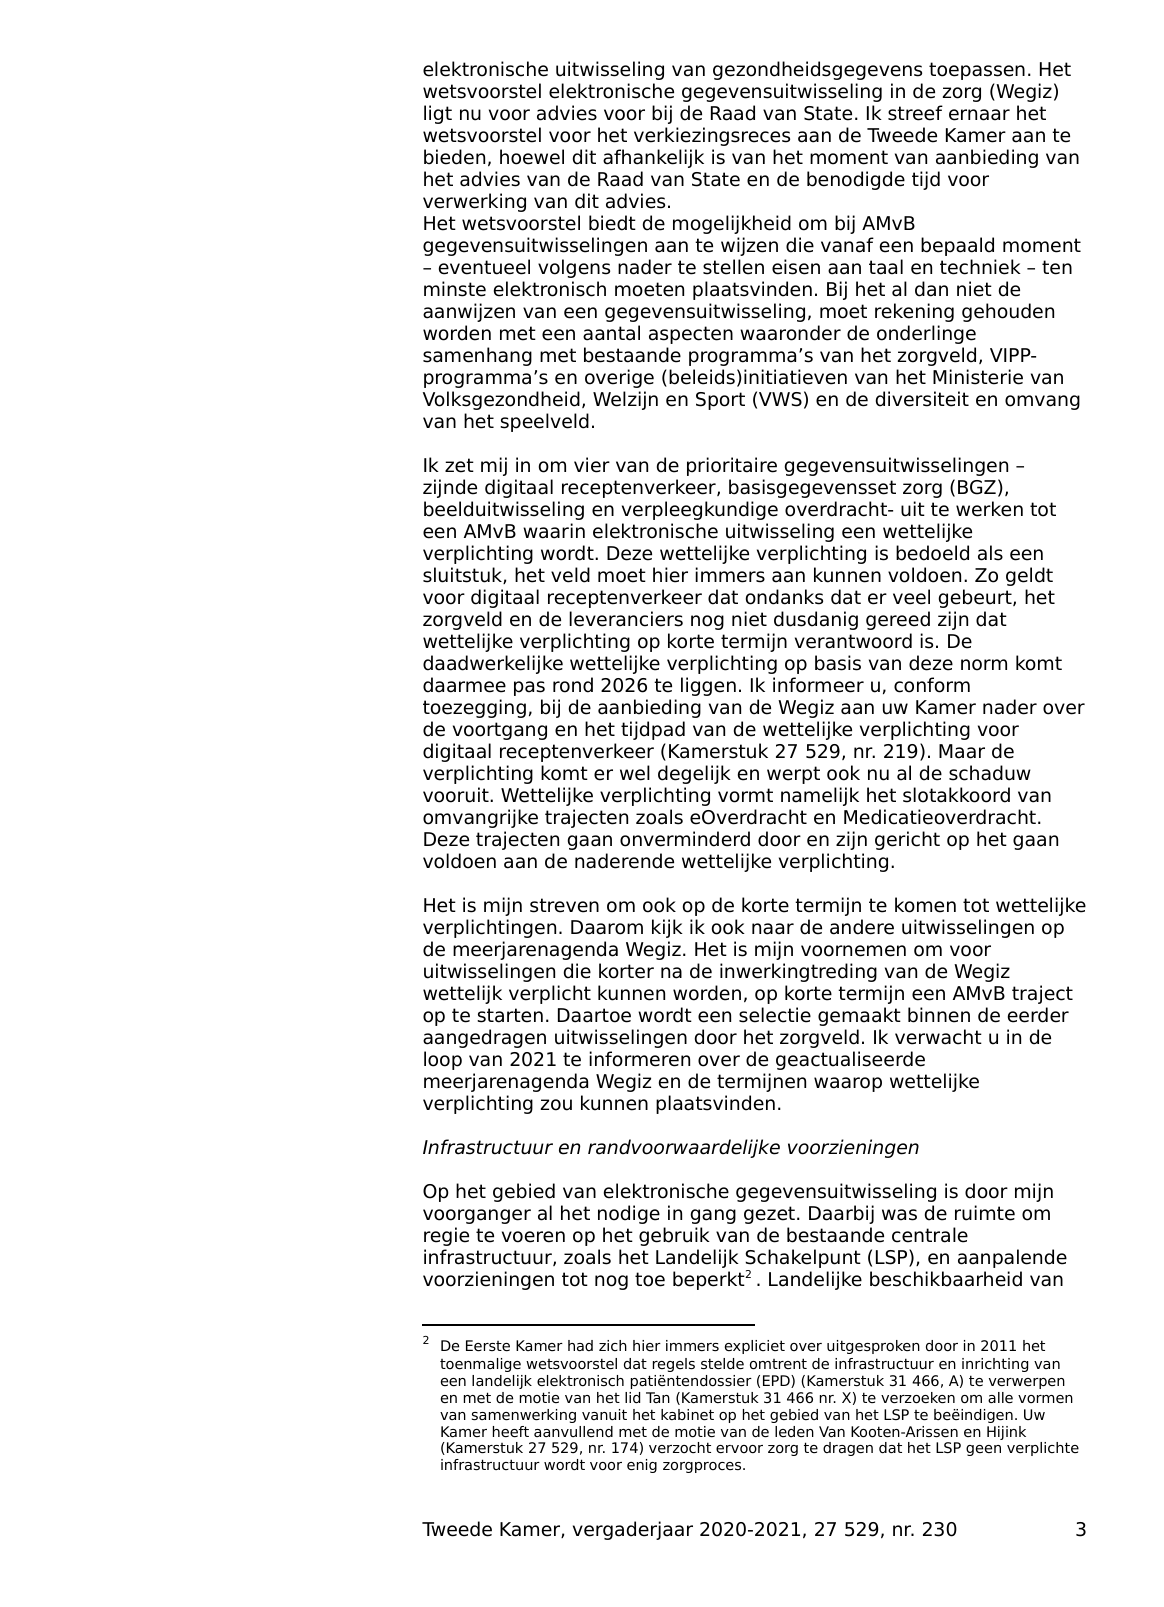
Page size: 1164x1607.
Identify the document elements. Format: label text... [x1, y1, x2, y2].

text De Eerste Kamer had zich hier immers expliciet over uitgesproken door in 2011 het toenmalige wetsvoorstel dat regels stelde omtrent de infrastructuur en inrichting van een landelijk elektronisch patiëntendossier (EPD) (Kamerstuk 31 466, A) te verwerpen en met de motie van het lid Tan (Kamerstuk 31 466 nr. X) te verzoeken om alle vormen van samenwerking vanuit het kabinet op het gebied van het LSP te beëindigen. Uw Kamer heeft aanvullend met de motie van de leden Van Kooten-Arissen en Hijink (Kamerstuk 27 529, nr. 174) verzocht ervoor zorg te dragen dat het LSP geen verplichte infrastructuur wordt voor enig zorgproces. [422, 1334, 1087, 1474]
subtitle Infrastructuur en randvoorwaardelijke voorzieningen [422, 1137, 1087, 1159]
text Het wetsvoorstel biedt de mogelijkheid om bij AMvB gegevensuitwisselingen aan te wijzen die vanaf een bepaald moment – eventueel volgens nader te stellen eisen aan taal en techniek – ten minste elektronisch moeten plaatsvinden. Bij het al dan niet de aanwijzen van een gegevensuitwisseling, moet rekening gehouden worden met een aantal aspecten waaronder de onderlinge samenhang met bestaande programma’s van het zorgveld, VIPP-programma’s en overige (beleids)initiatieven van het Ministerie van Volksgezondheid, Welzijn en Sport (VWS) en de diversiteit en omvang van het speelveld. [422, 213, 1087, 433]
text elektronische uitwisseling van gezondheidsgegevens toepassen. Het wetsvoorstel elektronische gegevensuitwisseling in de zorg (Wegiz) ligt nu voor advies voor bij de Raad van State. Ik streef ernaar het wetsvoorstel voor het verkiezingsreces aan de Tweede Kamer aan te bieden, hoewel dit afhankelijk is van het moment van aanbieding van het advies van de Raad van State en de benodigde tijd voor verwerking van dit advies. [422, 59, 1087, 213]
text Op het gebied van elektronische gegevensuitwisseling is door mijn voorganger al het nodige in gang gezet. Daarbij was de ruimte om regie te voeren op het gebruik van de bestaande centrale infrastructuur, zoals het Landelijk Schakelpunt (LSP), en aanpalende voorzieningen tot nog toe beperkt. Landelijke beschikbaarheid van [422, 1181, 1087, 1291]
text Ik zet mij in om vier van de prioritaire gegevensuitwisselingen – zijnde digitaal receptenverkeer, basisgegevensset zorg (BGZ), beelduitwisseling en verpleegkundige overdracht- uit te werken tot een AMvB waarin elektronische uitwisseling een wettelijke verplichting wordt. Deze wettelijke verplichting is bedoeld als een sluitstuk, het veld moet hier immers aan kunnen voldoen. Zo geldt voor digitaal receptenverkeer dat ondanks dat er veel gebeurt, het zorgveld en de leveranciers nog niet dusdanig gereed zijn dat wettelijke verplichting op korte termijn verantwoord is. De daadwerkelijke wettelijke verplichting op basis van deze norm komt daarmee pas rond 2026 te liggen. Ik informeer u, conform toezegging, bij de aanbieding van de Wegiz aan uw Kamer nader over de voortgang en het tijdpad van de wettelijke verplichting voor digitaal receptenverkeer (Kamerstuk 27 529, nr. 219). Maar de verplichting komt er wel degelijk en werpt ook nu al de schaduw vooruit. Wettelijke verplichting vormt namelijk het slotakkoord van omvangrijke trajecten zoals eOverdracht en Medicatieoverdracht. Deze trajecten gaan onverminderd door en zijn gericht op het gaan voldoen aan de naderende wettelijke verplichting. [422, 455, 1087, 872]
text Het is mijn streven om ook op de korte termijn te komen tot wettelijke verplichtingen. Daarom kijk ik ook naar de andere uitwisselingen op de meerjarenagenda Wegiz. Het is mijn voornemen om voor uitwisselingen die korter na de inwerkingtreding van de Wegiz wettelijk verplicht kunnen worden, op korte termijn een AMvB traject op te starten. Daartoe wordt een selectie gemaakt binnen de eerder aangedragen uitwisselingen door het zorgveld. Ik verwacht u in de loop van 2021 te informeren over de geactualiseerde meerjarenagenda Wegiz en de termijnen waarop wettelijke verplichting zou kunnen plaatsvinden. [422, 895, 1087, 1114]
